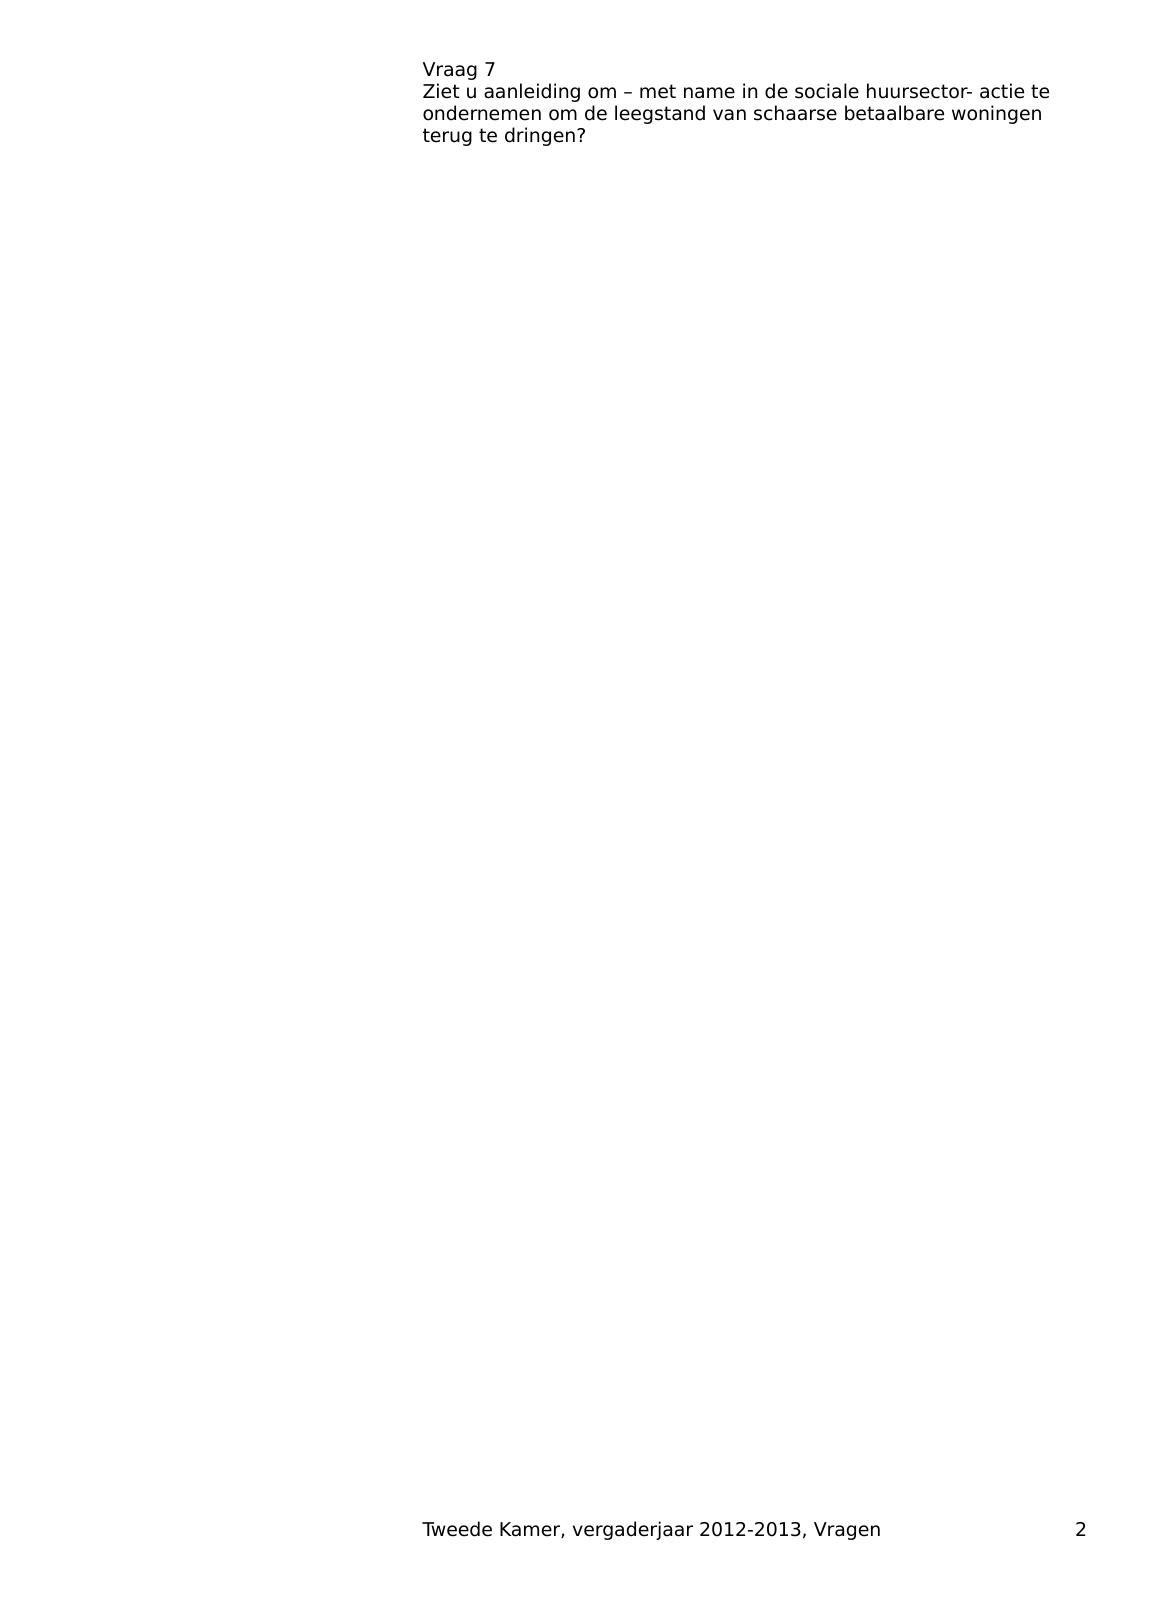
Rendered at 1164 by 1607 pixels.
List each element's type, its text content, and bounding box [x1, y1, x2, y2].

text Vraag 7 [422, 59, 1087, 81]
text Ziet u aanleiding om – met name in de sociale huursector- actie te ondernemen om de leegstand van schaarse betaalbare woningen terug te dringen? [422, 81, 1087, 147]
